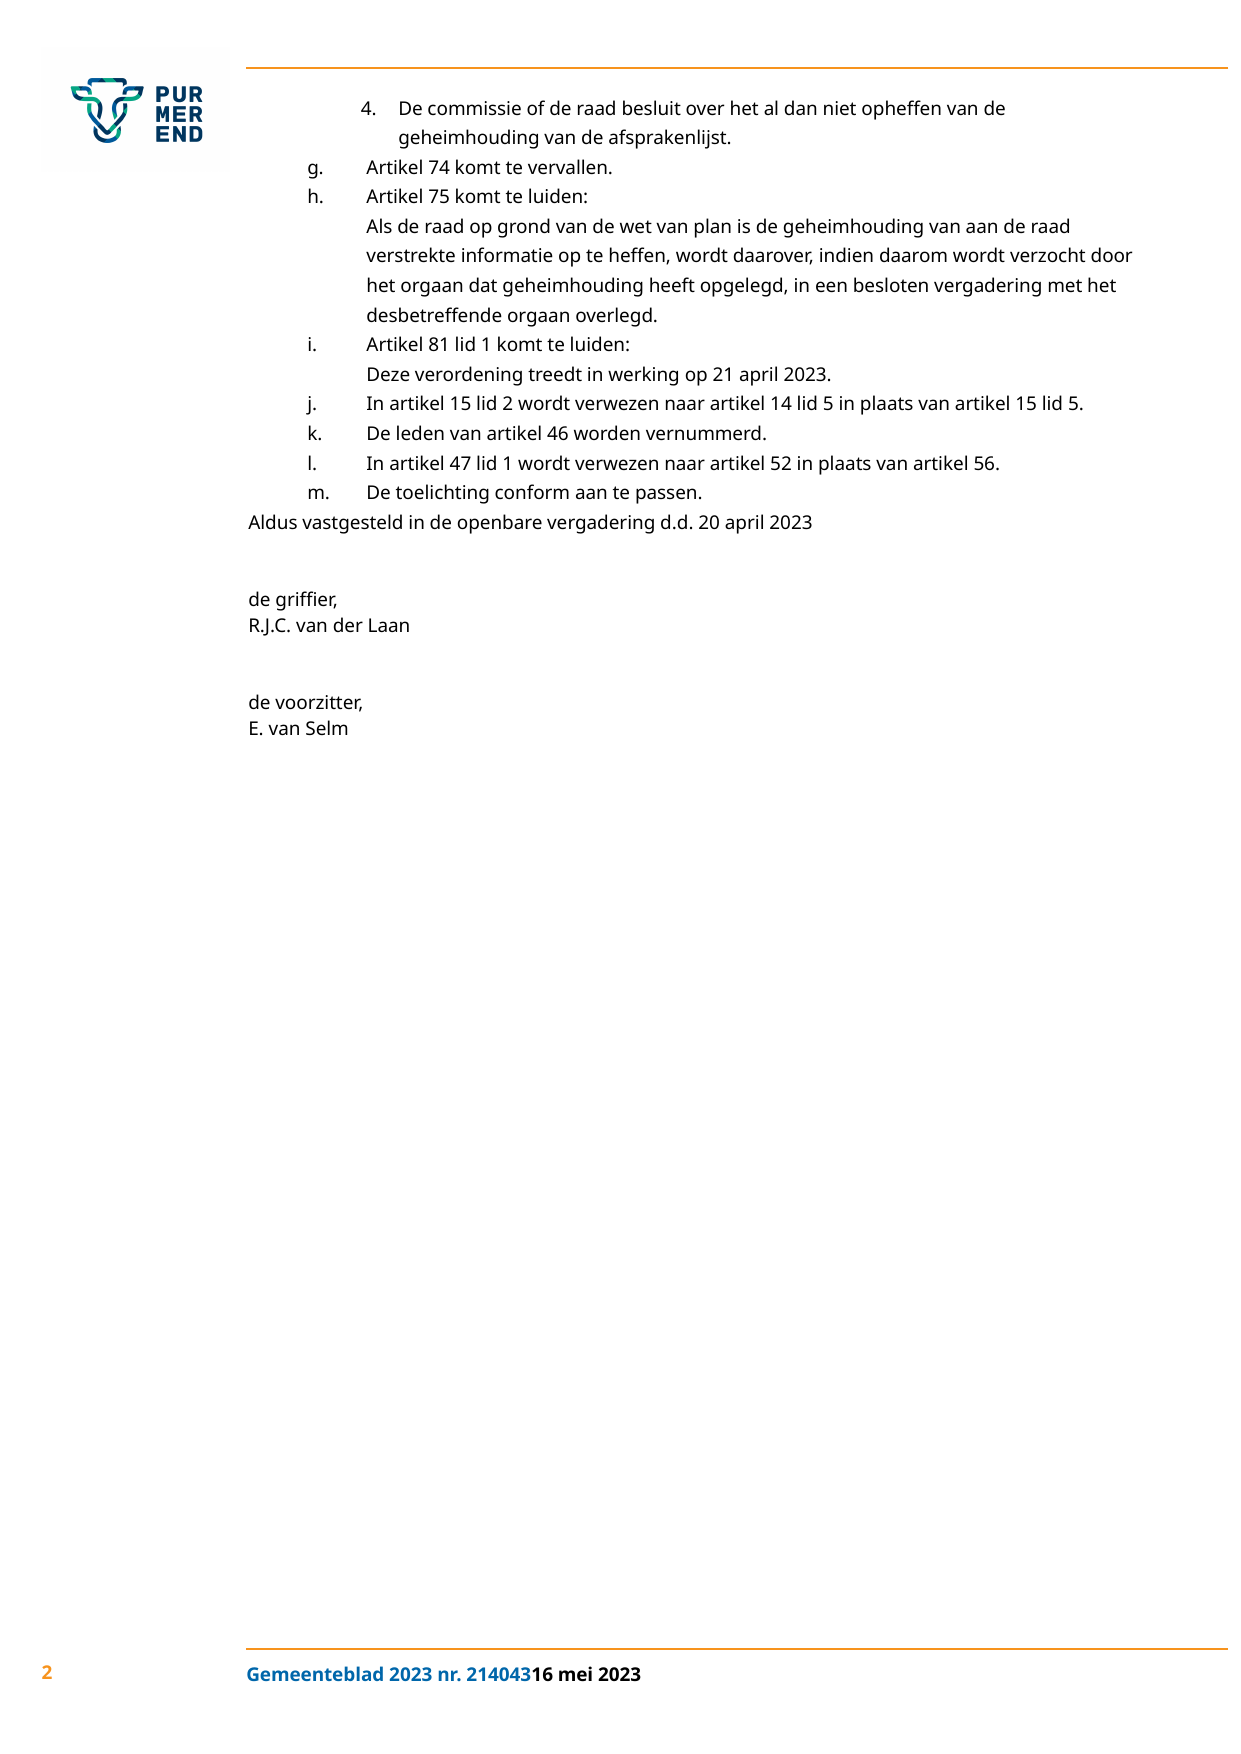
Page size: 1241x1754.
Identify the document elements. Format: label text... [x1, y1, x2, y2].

list In artikel 15 lid 2 wordt verwezen naar artikel 14 lid 5 in plaats van artikel 15 lid 5. [307, 391, 1152, 416]
list In artikel 47 lid 1 wordt verwezen naar artikel 52 in plaats van artikel 56. [307, 450, 1152, 476]
text de voorzitter, [248, 689, 1152, 715]
list De commissie of de raad besluit over het al dan niet opheffen van de geheimhouding van de afsprakenlijst. [361, 95, 1152, 150]
list Deze verordening treedt in werking op 21 april 2023. [307, 361, 1152, 387]
picture [41, 47, 231, 172]
list Artikel 75 komt te luiden: [307, 183, 1152, 209]
list Artikel 81 lid 1 komt te luiden: [307, 331, 1152, 357]
list Artikel 74 komt te vervallen. [307, 154, 1152, 180]
list De leden van artikel 46 worden vernummerd. [307, 420, 1152, 446]
text R.J.C. van der Laan [248, 612, 1152, 638]
text E. van Selm [248, 715, 1152, 741]
list Als de raad op grond van de wet van plan is de geheimhouding van aan de raad verstrekte informatie op te heffen, wordt daarover, indien daarom wordt verzocht door het orgaan dat geheimhouding heeft opgelegd, in een besloten vergadering met het desbetreffende orgaan overlegd. [307, 213, 1152, 328]
text Aldus vastgesteld in de openbare vergadering d.d. 20 april 2023 [248, 509, 1152, 535]
text de griffier, [248, 586, 1152, 612]
list De toelichting conform aan te passen. [307, 479, 1152, 505]
